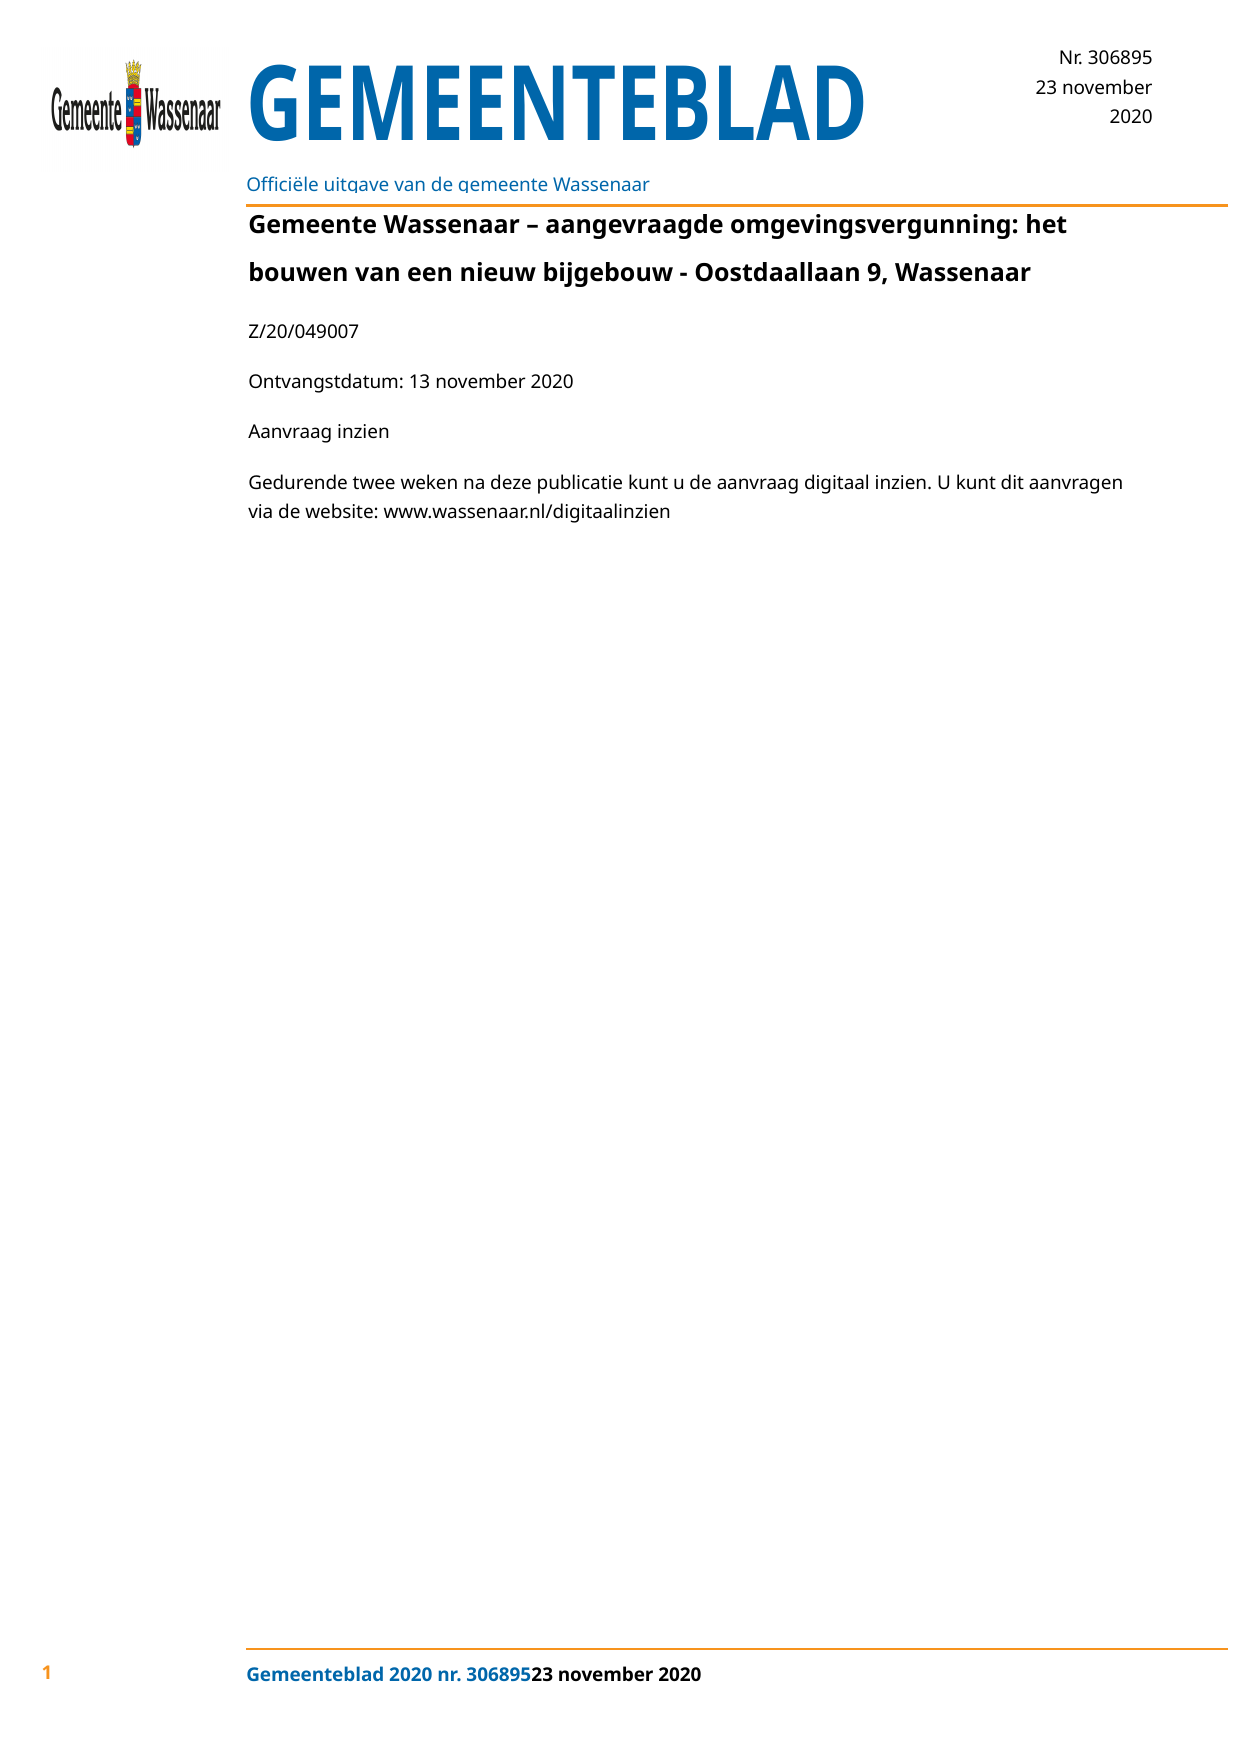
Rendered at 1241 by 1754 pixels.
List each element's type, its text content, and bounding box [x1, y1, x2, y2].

text Gedurende twee weken na deze publicatie kunt u de aanvraag digitaal inzien. U kunt dit aanvragen via de website: www.wassenaar.nl/digitaalinzien [248, 469, 1152, 524]
text Gemeente Wassenaar – aangevraagde omgevingsvergunning: het bouwen van een nieuw bijgebouw - Oostdaallaan 9, Wassenaar [248, 207, 1152, 288]
picture [41, 47, 231, 172]
text Aanvraag inzien [248, 419, 1152, 444]
text Z/20/049007 [248, 318, 1152, 344]
text Ontvangstdatum: 13 november 2020 [248, 368, 1152, 394]
